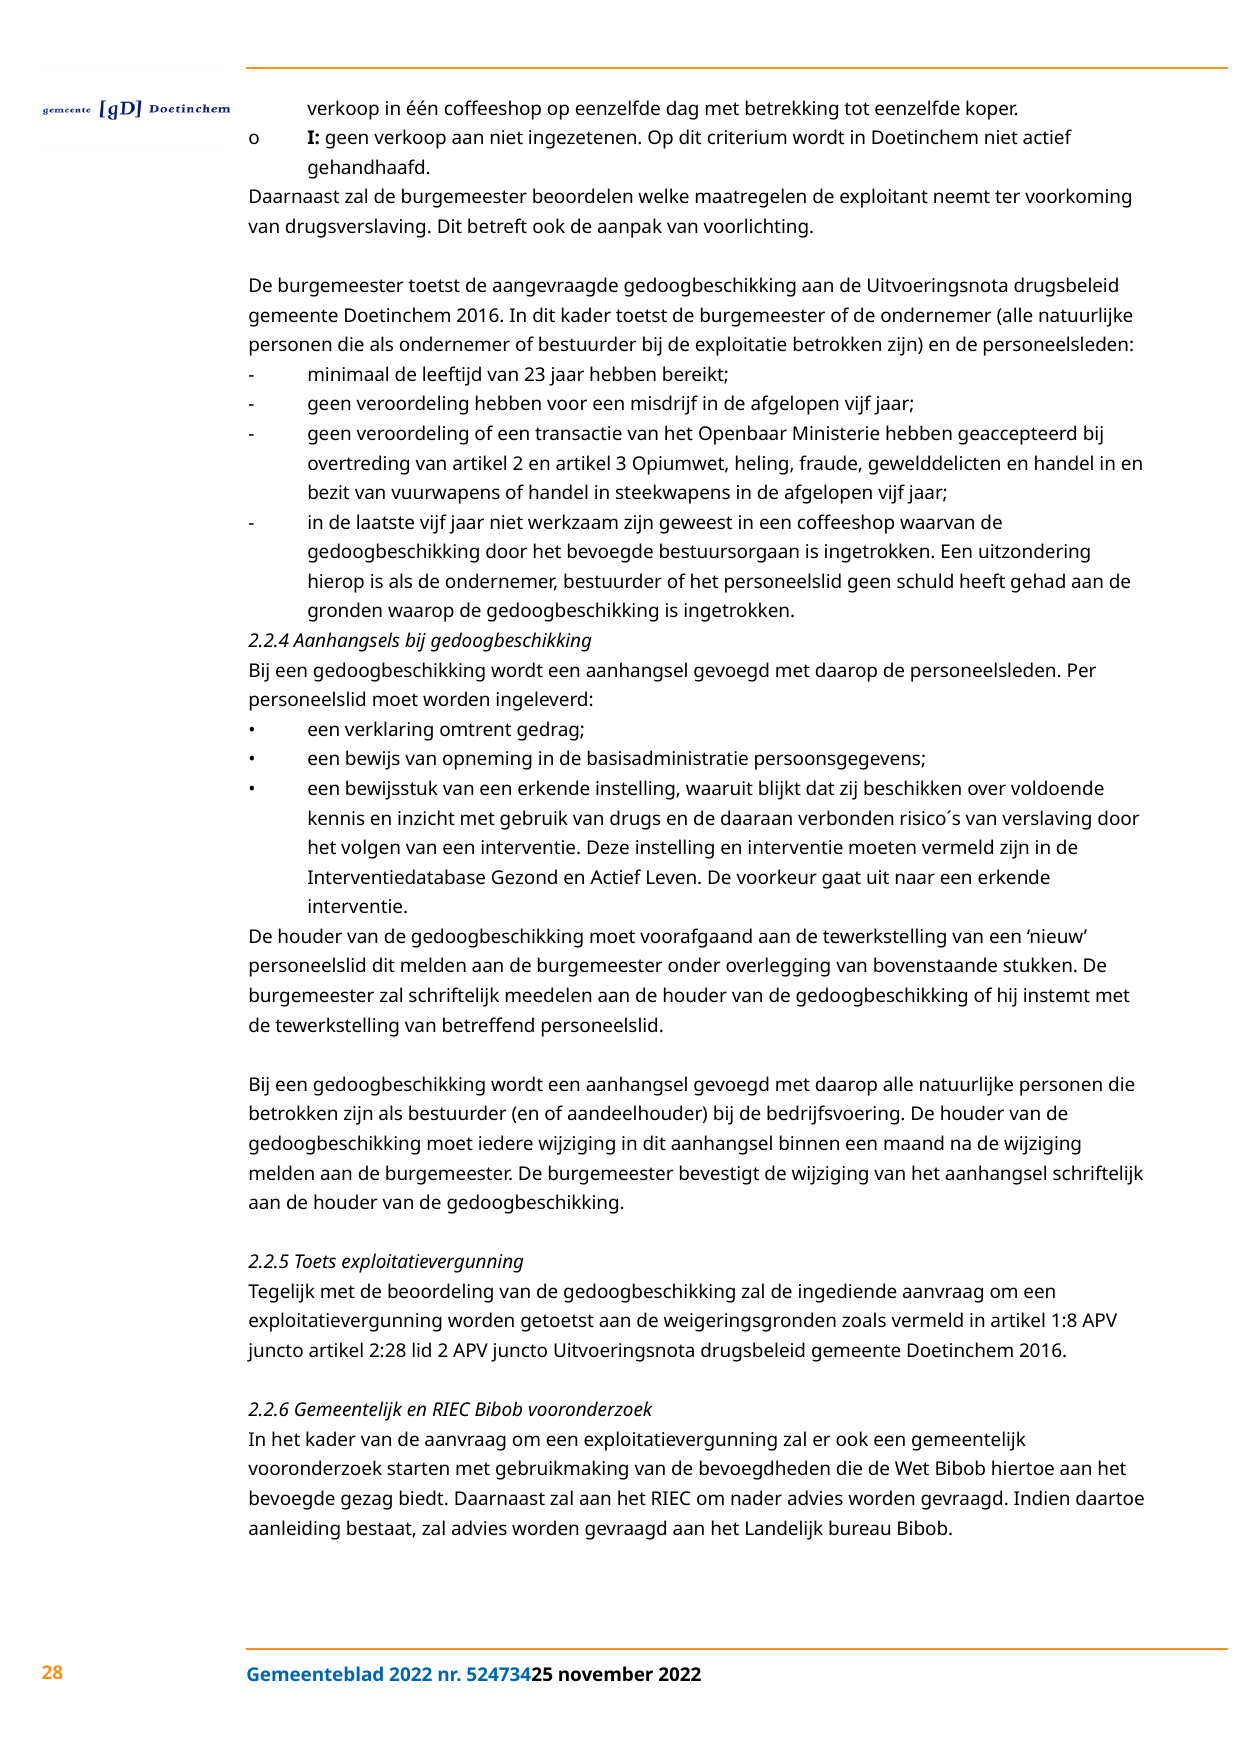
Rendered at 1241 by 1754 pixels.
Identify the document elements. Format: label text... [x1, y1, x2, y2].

list I: geen verkoop aan niet ingezetenen. Op dit criterium wordt in Doetinchem niet actief gehandhaafd. [248, 124, 1152, 180]
text Daarnaast zal de burgemeester beoordelen welke maatregelen de exploitant neemt ter voorkoming van drugsverslaving. Dit betreft ook de aanpak van voorlichting. [248, 183, 1152, 239]
list een bewijs van opneming in de basisadministratie persoonsgegevens; [248, 746, 1152, 771]
text Tegelijk met de beoordeling van de gedoogbeschikking zal de ingediende aanvraag om een exploitatievergunning worden getoetst aan de weigeringsgronden zoals vermeld in artikel 1:8 APV juncto artikel 2:28 lid 2 APV juncto Uitvoeringsnota drugsbeleid gemeente Doetinchem 2016. [248, 1278, 1152, 1363]
text Bij een gedoogbeschikking wordt een aanhangsel gevoegd met daarop de personeelsleden. Per personeelslid moet worden ingeleverd: [248, 657, 1152, 712]
text 2.2.4 Aanhangsels bij gedoogbeschikking [248, 627, 1152, 653]
text 2.2.6 Gemeentelijk en RIEC Bibob vooronderzoek [248, 1396, 1152, 1422]
picture [41, 47, 231, 172]
list geen veroordeling hebben voor een misdrijf in de afgelopen vijf jaar; [248, 391, 1152, 416]
list geen veroordeling of een transactie van het Openbaar Ministerie hebben geaccepteerd bij overtreding van artikel 2 en artikel 3 Opiumwet, heling, fraude, gewelddelicten en handel in en bezit van vuurwapens of handel in steekwapens in de afgelopen vijf jaar; [248, 420, 1152, 505]
text 2.2.5 Toets exploitatievergunning [248, 1248, 1152, 1274]
list in de laatste vijf jaar niet werkzaam zijn geweest in een coffeeshop waarvan de gedoogbeschikking door het bevoegde bestuursorgaan is ingetrokken. Een uitzondering hierop is als de ondernemer, bestuurder of het personeelslid geen schuld heeft gehad aan de gronden waarop de gedoogbeschikking is ingetrokken. [248, 509, 1152, 623]
list een verklaring omtrent gedrag; [248, 716, 1152, 742]
text De burgemeester toetst de aangevraagde gedoogbeschikking aan de Uitvoeringsnota drugsbeleid gemeente Doetinchem 2016. In dit kader toetst de burgemeester of de ondernemer (alle natuurlijke personen die als ondernemer of bestuurder bij de exploitatie betrokken zijn) en de personeelsleden: [248, 272, 1152, 357]
list verkoop in één coffeeshop op eenzelfde dag met betrekking tot eenzelfde koper. [248, 95, 1152, 121]
list minimaal de leeftijd van 23 jaar hebben bereikt; [248, 361, 1152, 387]
text Bij een gedoogbeschikking wordt een aanhangsel gevoegd met daarop alle natuurlijke personen die betrokken zijn als bestuurder (en of aandeelhouder) bij de bedrijfsvoering. De houder van de gedoogbeschikking moet iedere wijziging in dit aanhangsel binnen een maand na de wijziging melden aan de burgemeester. De burgemeester bevestigt de wijziging van het aanhangsel schriftelijk aan de houder van de gedoogbeschikking. [248, 1071, 1152, 1215]
list een bewijsstuk van een erkende instelling, waaruit blijkt dat zij beschikken over voldoende kennis en inzicht met gebruik van drugs en de daaraan verbonden risico´s van verslaving door het volgen van een interventie. Deze instelling en interventie moeten vermeld zijn in de Interventiedatabase Gezond en Actief Leven. De voorkeur gaat uit naar een erkende interventie. [248, 775, 1152, 919]
text De houder van de gedoogbeschikking moet voorafgaand aan de tewerkstelling van een ‘nieuw’ personeelslid dit melden aan de burgemeester onder overlegging van bovenstaande stukken. De burgemeester zal schriftelijk meedelen aan de houder van de gedoogbeschikking of hij instemt met de tewerkstelling van betreffend personeelslid. [248, 923, 1152, 1038]
text In het kader van de aanvraag om een exploitatievergunning zal er ook een gemeentelijk vooronderzoek starten met gebruikmaking van de bevoegdheden die de Wet Bibob hiertoe aan het bevoegde gezag biedt. Daarnaast zal aan het RIEC om nader advies worden gevraagd. Indien daartoe aanleiding bestaat, zal advies worden gevraagd aan het Landelijk bureau Bibob. [248, 1426, 1152, 1541]
